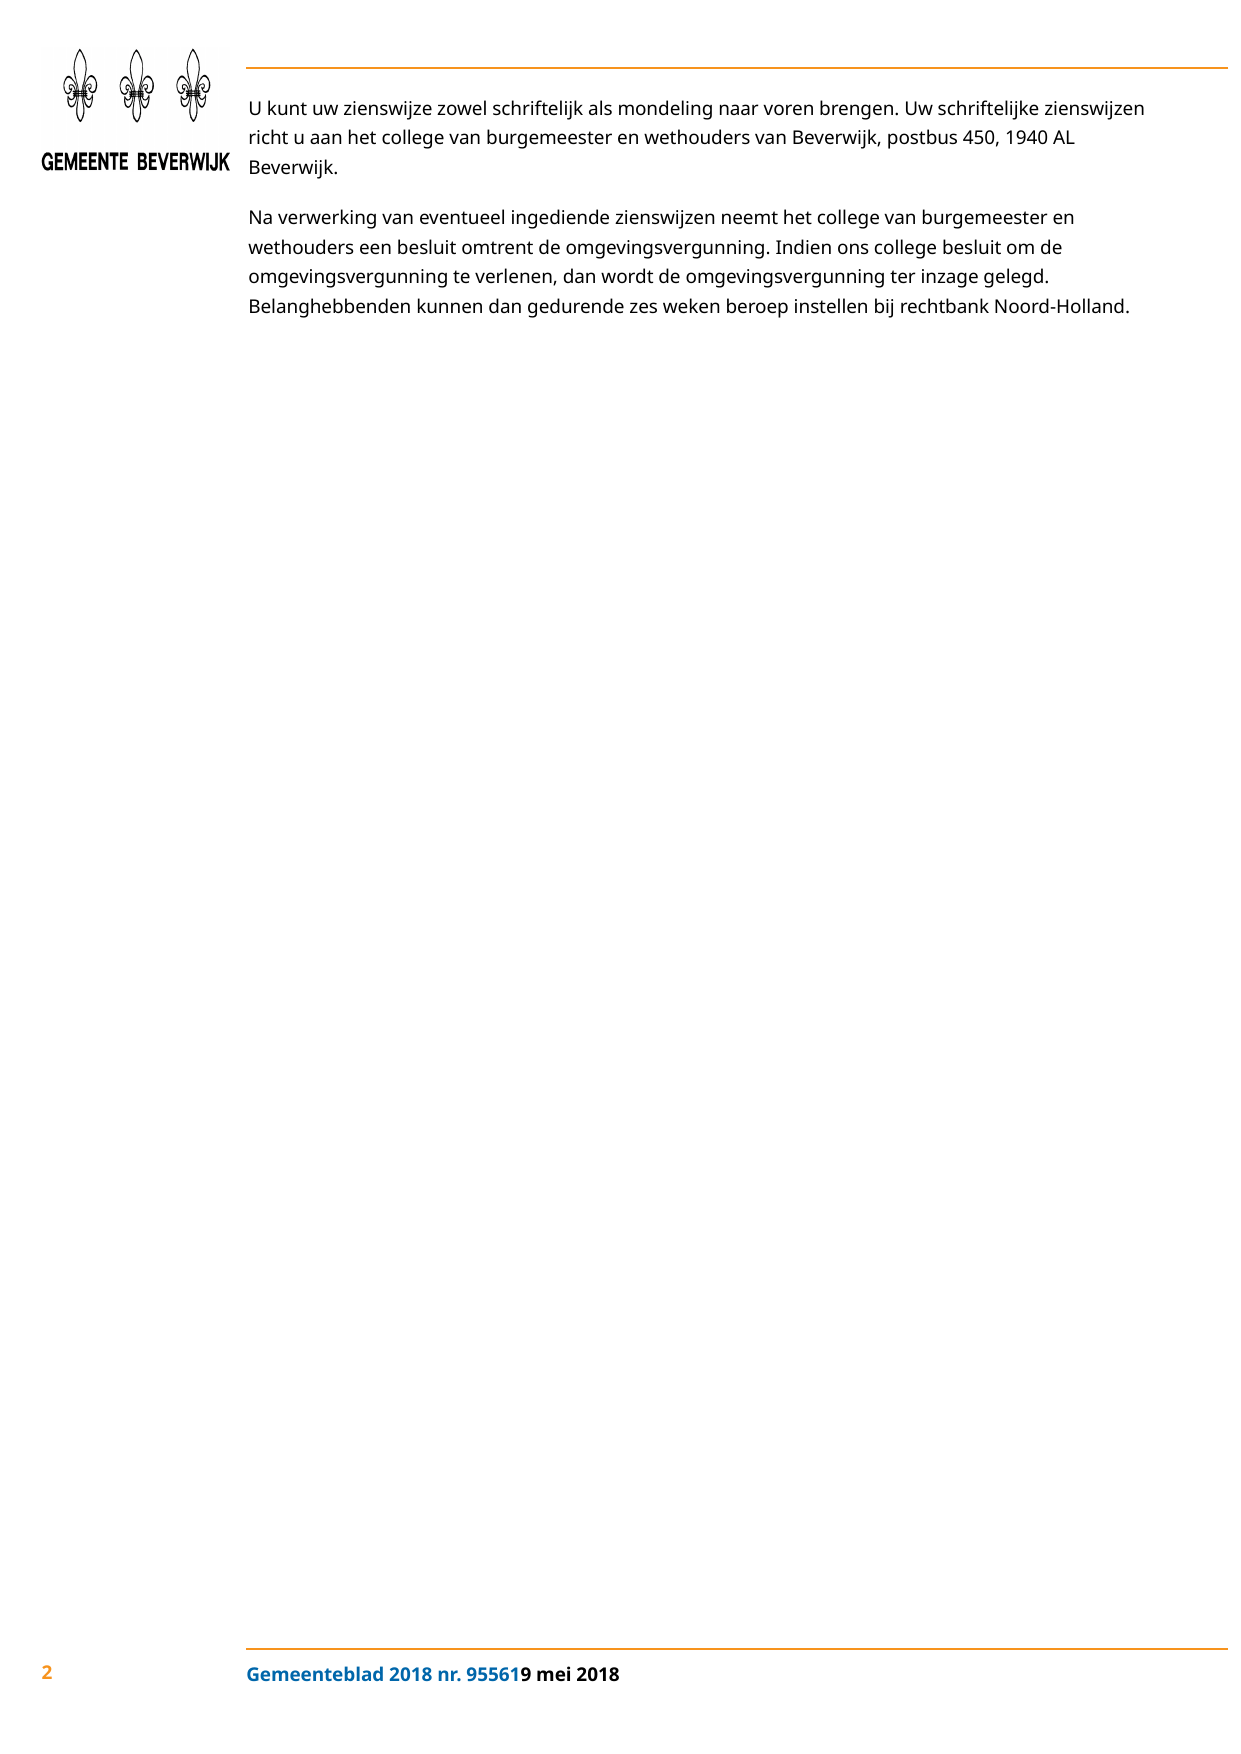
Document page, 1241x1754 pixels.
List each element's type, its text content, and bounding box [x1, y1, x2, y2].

picture [41, 47, 231, 172]
text U kunt uw zienswijze zowel schriftelijk als mondeling naar voren brengen. Uw schriftelijke zienswijzen richt u aan het college van burgemeester en wethouders van Beverwijk, postbus 450, 1940 AL Beverwijk. [248, 95, 1152, 180]
text Na verwerking van eventueel ingediende zienswijzen neemt het college van burgemeester en wethouders een besluit omtrent de omgevingsvergunning. Indien ons college besluit om de omgevingsvergunning te verlenen, dan wordt de omgevingsvergunning ter inzage gelegd. Belanghebbenden kunnen dan gedurende zes weken beroep instellen bij rechtbank Noord-Holland. [248, 204, 1152, 319]
